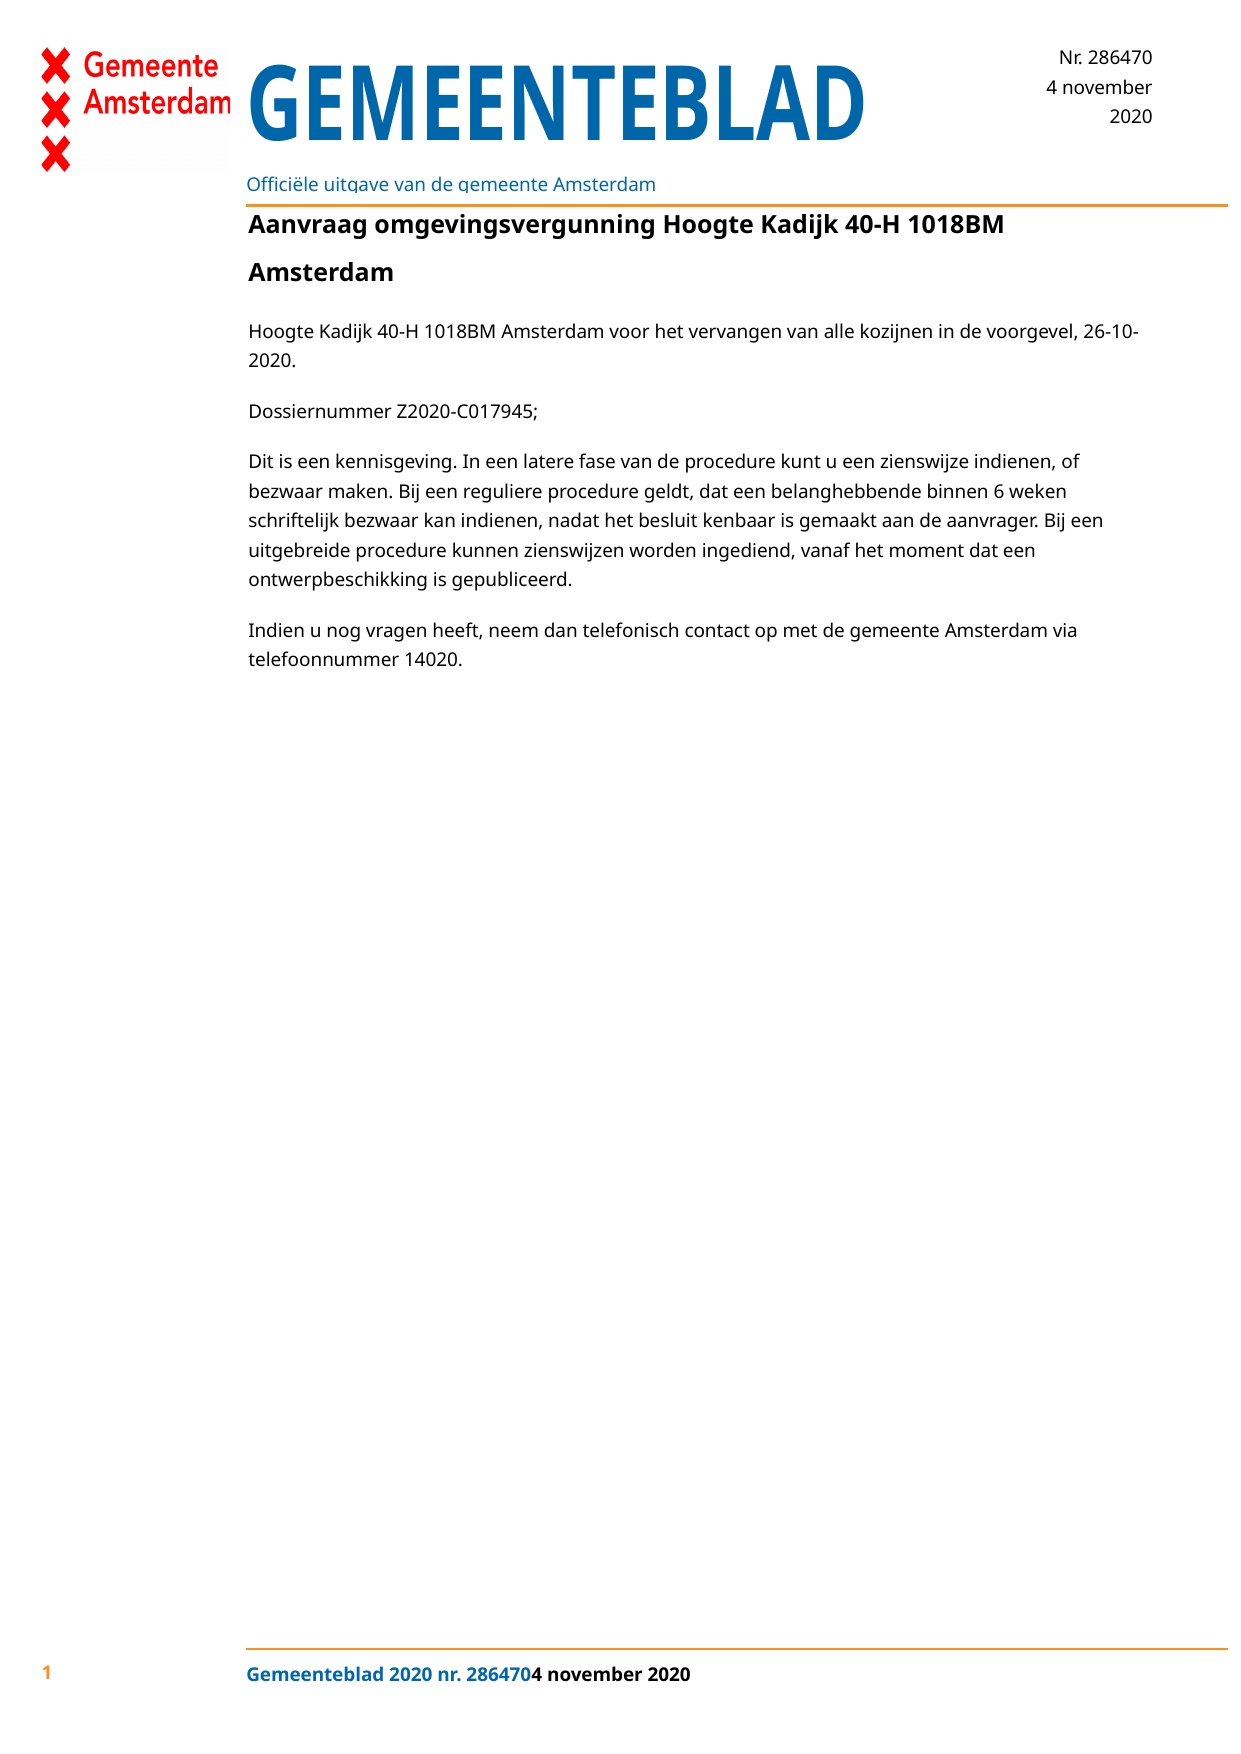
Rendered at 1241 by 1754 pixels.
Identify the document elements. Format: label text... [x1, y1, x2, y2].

text Dossiernummer Z2020-C017945; [248, 398, 1152, 424]
text Indien u nog vragen heeft, neem dan telefonisch contact op met de gemeente Amsterdam via telefoonnummer 14020. [248, 617, 1152, 672]
picture [41, 47, 231, 172]
text Aanvraag omgevingsvergunning Hoogte Kadijk 40-H 1018BM Amsterdam [248, 207, 1152, 288]
text Dit is een kennisgeving. In een latere fase van de procedure kunt u een zienswijze indienen, of bezwaar maken. Bij een reguliere procedure geldt, dat een belanghebbende binnen 6 weken schriftelijk bezwaar kan indienen, nadat het besluit kenbaar is gemaakt aan de aanvrager. Bij een uitgebreide procedure kunnen zienswijzen worden ingediend, vanaf het moment dat een ontwerpbeschikking is gepubliceerd. [248, 448, 1152, 592]
text Hoogte Kadijk 40-H 1018BM Amsterdam voor het vervangen van alle kozijnen in de voorgevel, 26-10-2020. [248, 318, 1152, 373]
